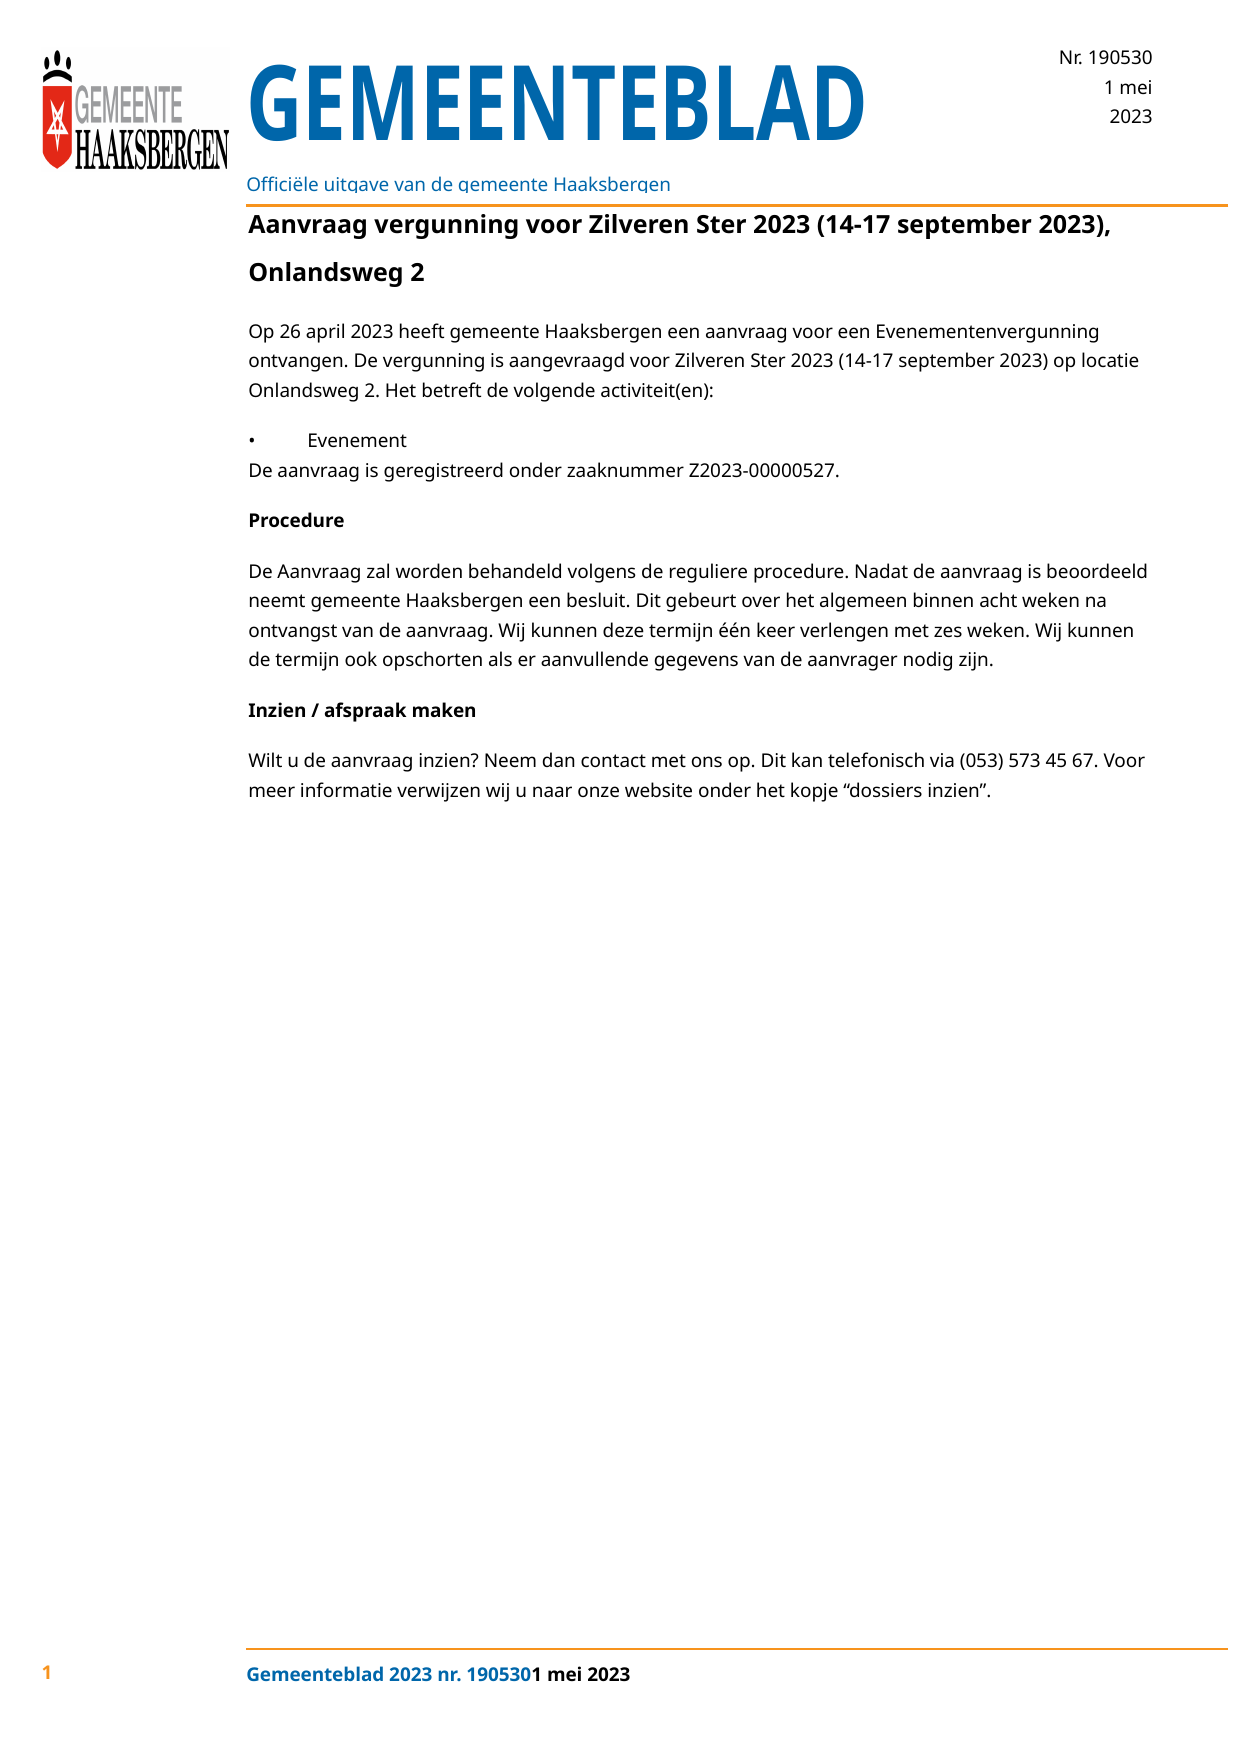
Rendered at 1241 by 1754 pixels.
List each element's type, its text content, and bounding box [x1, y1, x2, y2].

text Aanvraag vergunning voor Zilveren Ster 2023 (14-17 september 2023), Onlandsweg 2 [248, 207, 1152, 288]
text Wilt u de aanvraag inzien? Neem dan contact met ons op. Dit kan telefonisch via (053) 573 45 67. Voor meer informatie verwijzen wij u naar onze website onder het kopje “dossiers inzien”. [248, 747, 1152, 803]
text Inzien / afspraak maken [248, 697, 1152, 723]
list Evenement [248, 427, 1152, 453]
text De Aanvraag zal worden behandeld volgens de reguliere procedure. Nadat de aanvraag is beoordeeld neemt gemeente Haaksbergen een besluit. Dit gebeurt over het algemeen binnen acht weken na ontvangst van de aanvraag. Wij kunnen deze termijn één keer verlengen met zes weken. Wij kunnen de termijn ook opschorten als er aanvullende gegevens van de aanvrager nodig zijn. [248, 558, 1152, 672]
text Op 26 april 2023 heeft gemeente Haaksbergen een aanvraag voor een Evenementenvergunning ontvangen. De vergunning is aangevraagd voor Zilveren Ster 2023 (14-17 september 2023) op locatie Onlandsweg 2. Het betreft de volgende activiteit(en): [248, 318, 1152, 403]
text De aanvraag is geregistreerd onder zaaknummer Z2023-00000527. [248, 457, 1152, 483]
picture [41, 47, 231, 172]
text Procedure [248, 507, 1152, 533]
